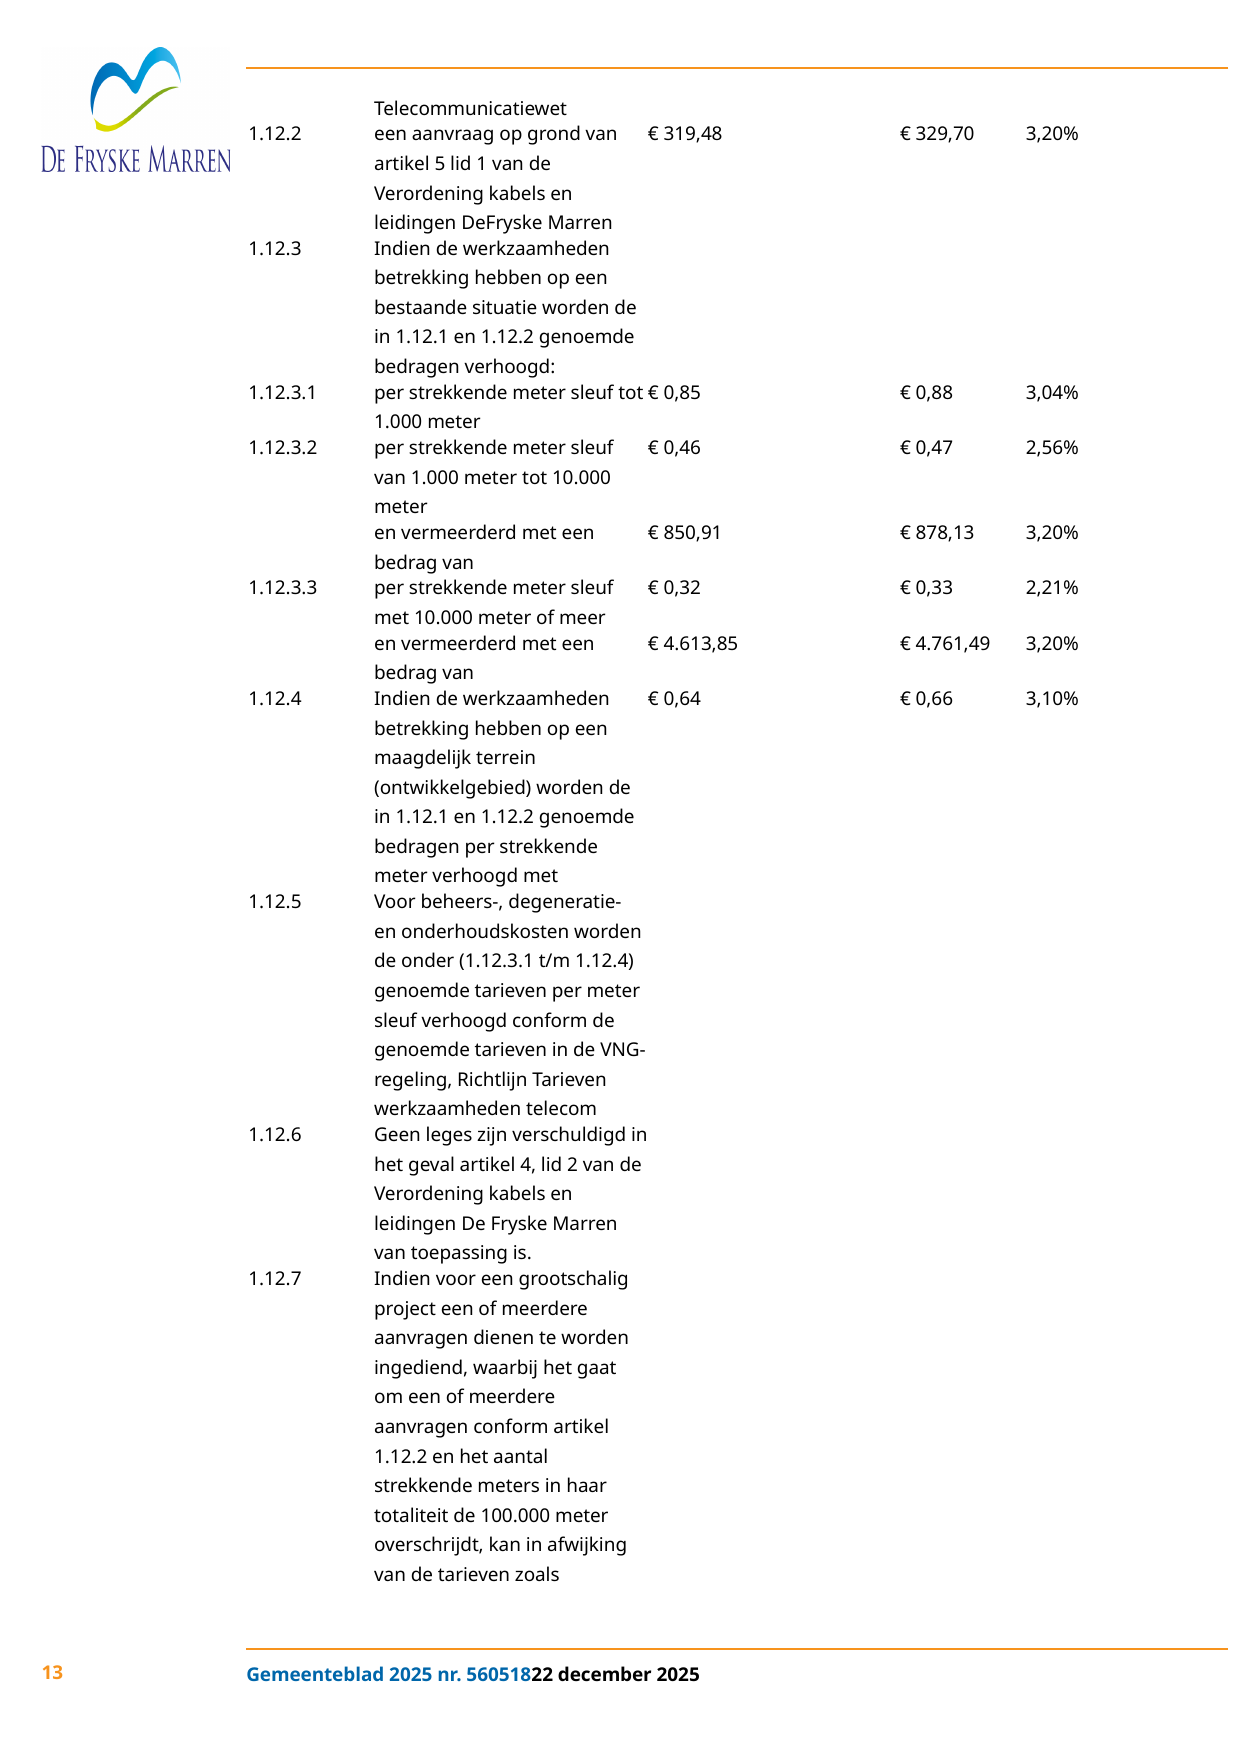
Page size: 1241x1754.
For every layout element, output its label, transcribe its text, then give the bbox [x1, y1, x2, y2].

table_cell [774, 95, 900, 121]
table_cell € 319,48 [648, 121, 774, 235]
table_cell 3,20% [1026, 121, 1152, 235]
table_cell 2,56% [1026, 434, 1152, 519]
table_cell [648, 95, 774, 121]
table_cell € 0,33 [900, 575, 1026, 630]
table_cell [648, 1265, 774, 1587]
table_cell per strekkende meter sleuf tot 1.000 meter [374, 379, 648, 434]
table_cell [248, 630, 374, 685]
table_cell € 0,88 [900, 379, 1026, 434]
table_cell [774, 1265, 900, 1587]
table_cell [774, 575, 900, 630]
table_cell 1.12.4 [248, 685, 374, 888]
table_cell [648, 889, 774, 1121]
table_cell € 0,46 [648, 434, 774, 519]
picture [41, 47, 231, 172]
table_cell [648, 235, 774, 379]
table_cell € 329,70 [900, 121, 1026, 235]
table_cell per strekkende meter sleuf van 1.000 meter tot 10.000 meter [374, 434, 648, 519]
table_cell 1.12.2 [248, 121, 374, 235]
table_cell € 878,13 [900, 519, 1026, 574]
table_cell 2,21% [1026, 575, 1152, 630]
table_cell € 0,85 [648, 379, 774, 434]
table_cell € 0,47 [900, 434, 1026, 519]
table_cell [774, 1121, 900, 1265]
table_cell Indien de werkzaamheden betrekking hebben op een maagdelijk terrein (ontwikkelgebied) worden de in 1.12.1 en 1.12.2 genoemde bedragen per strekkende meter verhoogd met [374, 685, 648, 888]
table_cell 1.12.3.3 [248, 575, 374, 630]
table_cell Telecommunicatiewet [374, 95, 648, 121]
table_cell [774, 630, 900, 685]
table_cell [248, 95, 374, 121]
table_cell 1.12.3.2 [248, 434, 374, 519]
table_cell [900, 1121, 1026, 1265]
table_cell [1026, 235, 1152, 379]
table_cell 1.12.7 [248, 1265, 374, 1587]
table_cell € 0,32 [648, 575, 774, 630]
table_cell [900, 235, 1026, 379]
table_cell [1026, 95, 1152, 121]
table_cell [900, 1265, 1026, 1587]
table_cell 3,20% [1026, 519, 1152, 574]
table_cell [774, 121, 900, 235]
table_cell [900, 95, 1026, 121]
table_cell 3,20% [1026, 630, 1152, 685]
table_cell 1.12.3.1 [248, 379, 374, 434]
table_cell [1026, 889, 1152, 1121]
table_cell Indien voor een grootschalig project een of meerdere aanvragen dienen te worden ingediend, waarbij het gaat om een of meerdere aanvragen conform artikel 1.12.2 en het aantal strekkende meters in haar totaliteit de 100.000 meter overschrijdt, kan in afwijking van de tarieven zoals [374, 1265, 648, 1587]
table_cell 1.12.3 [248, 235, 374, 379]
table_cell en vermeerderd met een bedrag van [374, 630, 648, 685]
table_cell 3,10% [1026, 685, 1152, 888]
table_cell € 850,91 [648, 519, 774, 574]
table_cell [774, 379, 900, 434]
table_cell [774, 889, 900, 1121]
table_cell € 4.613,85 [648, 630, 774, 685]
table_cell [900, 889, 1026, 1121]
table_cell [774, 519, 900, 574]
table_cell een aanvraag op grond van artikel 5 lid 1 van de Verordening kabels en leidingen DeFryske Marren [374, 121, 648, 235]
table_cell en vermeerderd met een bedrag van [374, 519, 648, 574]
table_cell Indien de werkzaamheden betrekking hebben op een bestaande situatie worden de in 1.12.1 en 1.12.2 genoemde bedragen verhoogd: [374, 235, 648, 379]
table_cell € 4.761,49 [900, 630, 1026, 685]
table_cell 1.12.5 [248, 889, 374, 1121]
table_cell [1026, 1121, 1152, 1265]
table_cell Voor beheers-, degeneratie- en onderhoudskosten worden de onder (1.12.3.1 t/m 1.12.4) genoemde tarieven per meter sleuf verhoogd conform de genoemde tarieven in de VNG-regeling, Richtlijn Tarieven werkzaamheden telecom [374, 889, 648, 1121]
table_cell per strekkende meter sleuf met 10.000 meter of meer [374, 575, 648, 630]
table_cell [774, 434, 900, 519]
table_cell [774, 235, 900, 379]
table_cell 3,04% [1026, 379, 1152, 434]
table_cell [248, 519, 374, 574]
table_cell € 0,64 [648, 685, 774, 888]
table_cell 1.12.6 [248, 1121, 374, 1265]
table_cell [774, 685, 900, 888]
table_cell [648, 1121, 774, 1265]
table_cell [1026, 1265, 1152, 1587]
table_cell € 0,66 [900, 685, 1026, 888]
table_cell Geen leges zijn verschuldigd in het geval artikel 4, lid 2 van de Verordening kabels en leidingen De Fryske Marren van toepassing is. [374, 1121, 648, 1265]
